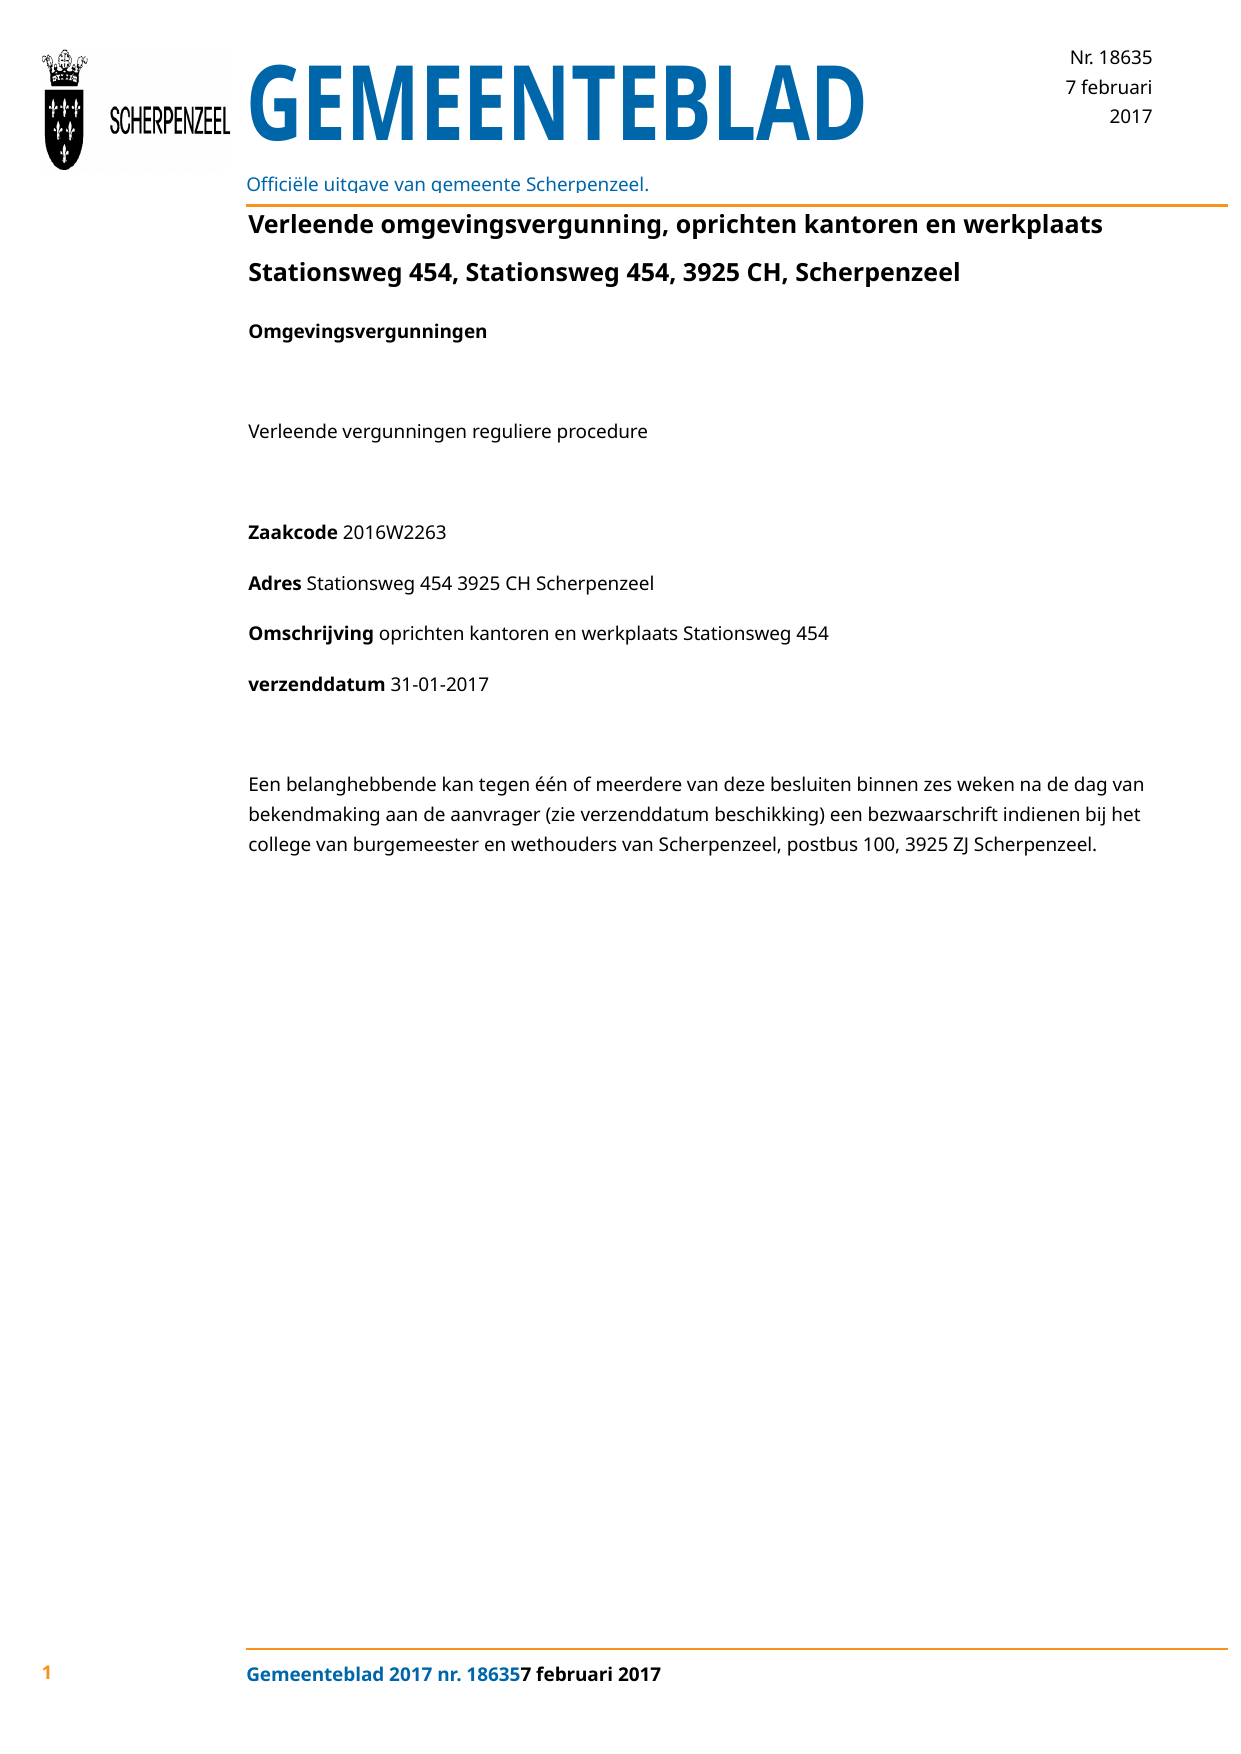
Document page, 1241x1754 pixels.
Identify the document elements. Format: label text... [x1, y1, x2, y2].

text Verleende omgevingsvergunning, oprichten kantoren en werkplaats Stationsweg 454, Stationsweg 454, 3925 CH, Scherpenzeel [248, 207, 1152, 288]
text Adres Stationsweg 454 3925 CH Scherpenzeel [248, 570, 1152, 596]
text Verleende vergunningen reguliere procedure [248, 419, 1152, 444]
text Zaakcode 2016W2263 [248, 519, 1152, 545]
text Omschrijving oprichten kantoren en werkplaats Stationsweg 454 [248, 620, 1152, 646]
text Een belanghebbende kan tegen één of meerdere van deze besluiten binnen zes weken na de dag van bekendmaking aan de aanvrager (zie verzenddatum beschikking) een bezwaarschrift indienen bij het college van burgemeester en wethouders van Scherpenzeel, postbus 100, 3925 ZJ Scherpenzeel. [248, 772, 1152, 857]
picture [41, 47, 231, 172]
text verzenddatum 31-01-2017 [248, 671, 1152, 697]
text Omgevingsvergunningen [248, 318, 1152, 344]
